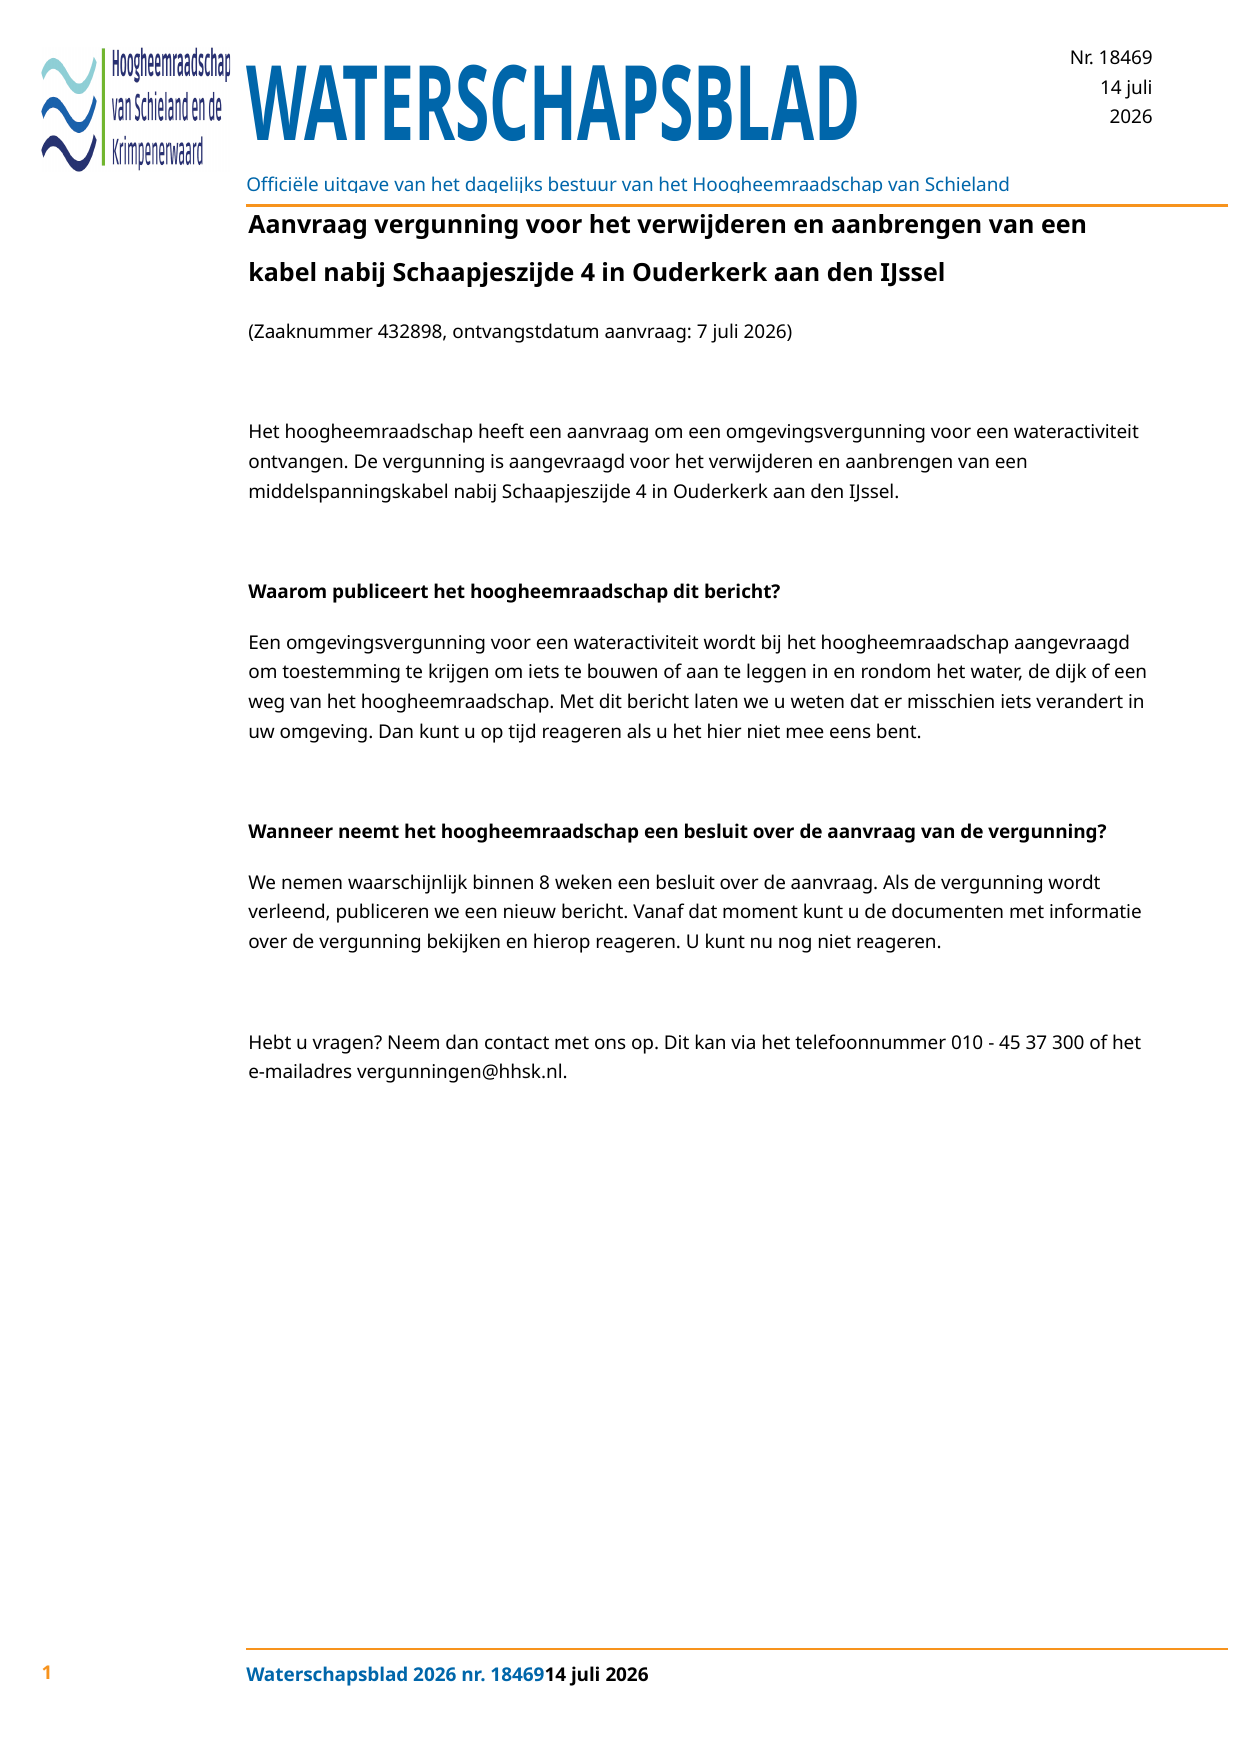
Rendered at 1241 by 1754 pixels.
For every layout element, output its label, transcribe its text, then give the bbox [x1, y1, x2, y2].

picture [41, 47, 231, 172]
text We nemen waarschijnlijk binnen 8 weken een besluit over de aanvraag. Als de vergunning wordt verleend, publiceren we een nieuw bericht. Vanaf dat moment kunt u de documenten met informatie over de vergunning bekijken en hierop reageren. U kunt nu nog niet reageren. [248, 869, 1152, 954]
text Hebt u vragen? Neem dan contact met ons op. Dit kan via het telefoonnummer 010 - 45 37 300 of het e-mailadres vergunningen@hhsk.nl. [248, 1029, 1152, 1084]
text Het hoogheemraadschap heeft een aanvraag om een omgevingsvergunning voor een wateractiviteit ontvangen. De vergunning is aangevraagd voor het verwijderen en aanbrengen van een middelspanningskabel nabij Schaapjeszijde 4 in Ouderkerk aan den IJssel. [248, 419, 1152, 504]
text Wanneer neemt het hoogheemraadschap een besluit over de aanvraag van de vergunning? [248, 819, 1152, 844]
text Een omgevingsvergunning voor een wateractiviteit wordt bij het hoogheemraadschap aangevraagd om toestemming te krijgen om iets te bouwen of aan te leggen in en rondom het water, de dijk of een weg van het hoogheemraadschap. Met dit bericht laten we u weten dat er misschien iets verandert in uw omgeving. Dan kunt u op tijd reageren als u het hier niet mee eens bent. [248, 629, 1152, 744]
text (Zaaknummer 432898, ontvangstdatum aanvraag: 7 juli 2026) [248, 318, 1152, 344]
text Aanvraag vergunning voor het verwijderen en aanbrengen van een kabel nabij Schaapjeszijde 4 in Ouderkerk aan den IJssel [248, 207, 1152, 288]
text Waarom publiceert het hoogheemraadschap dit bericht? [248, 579, 1152, 604]
